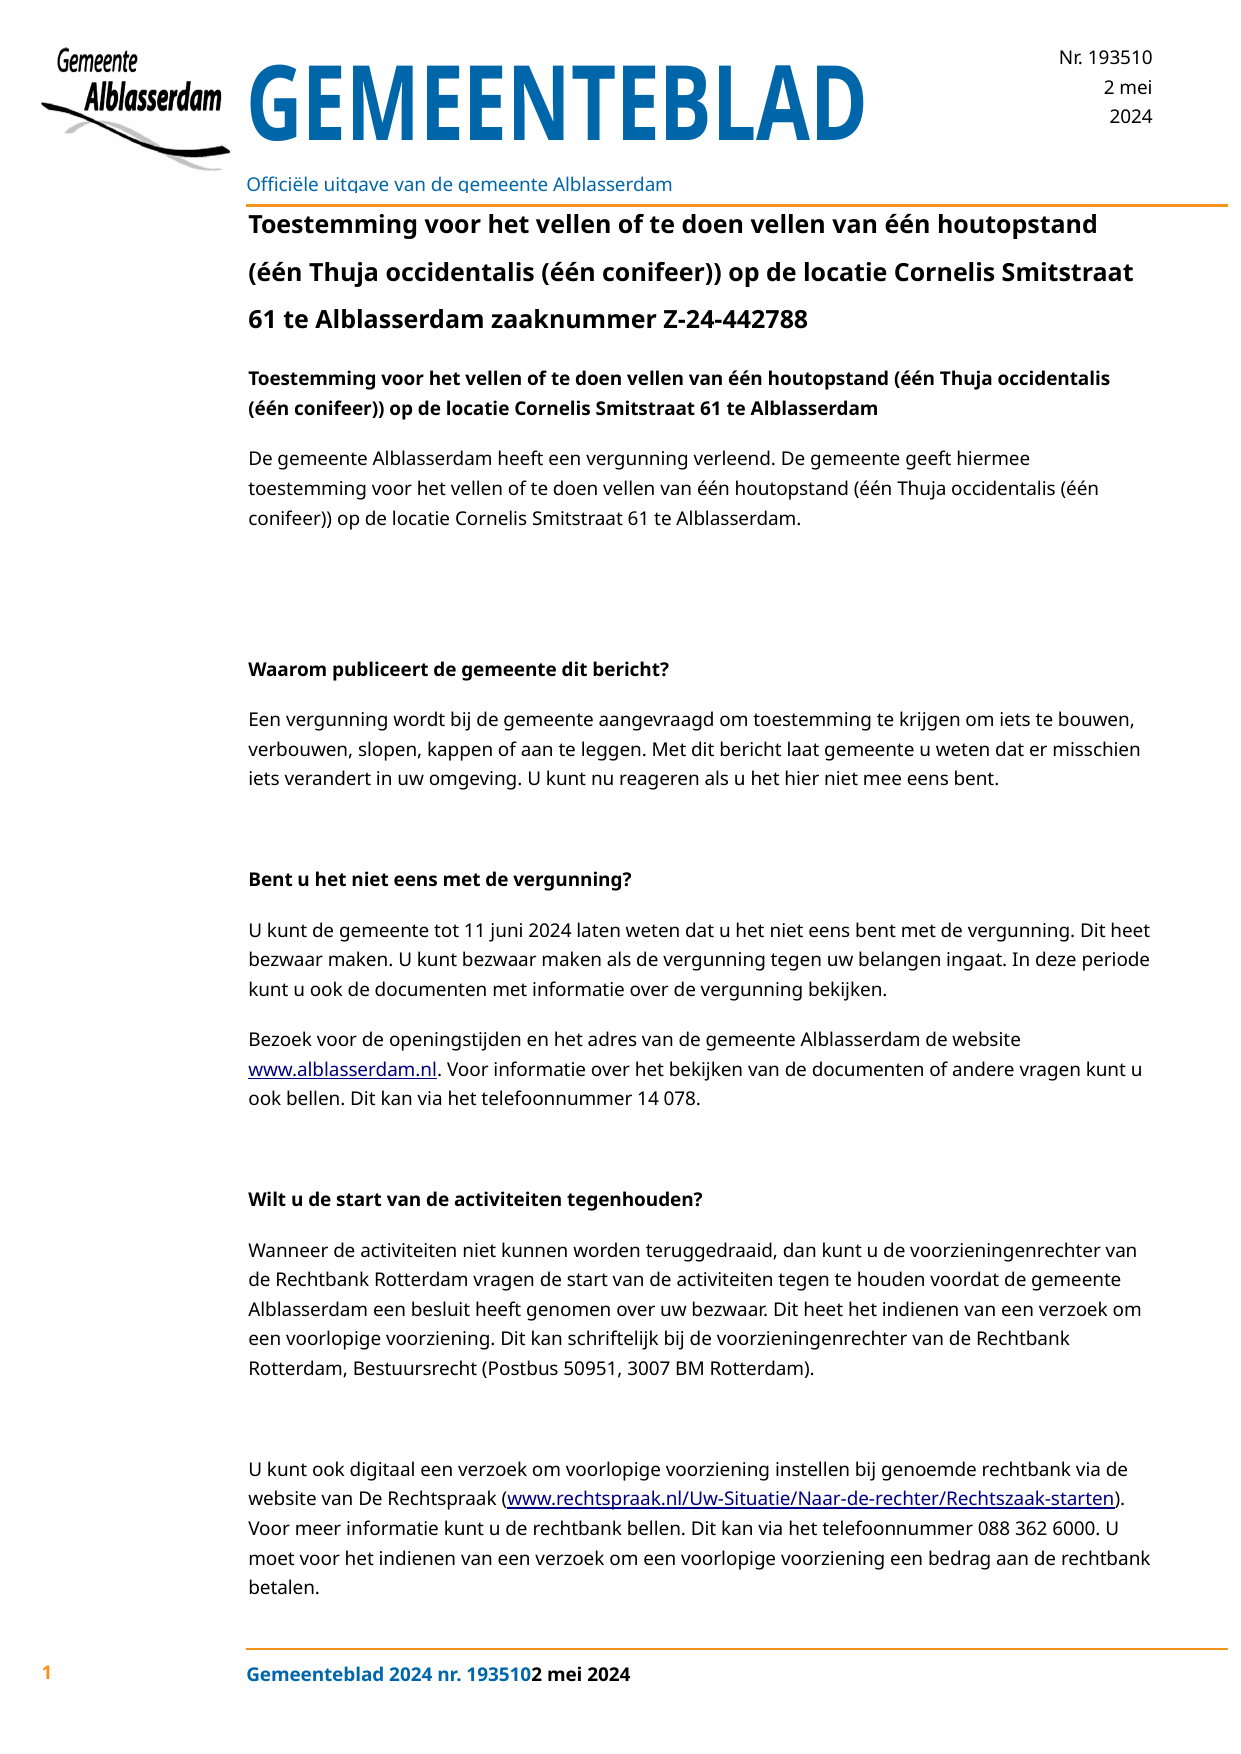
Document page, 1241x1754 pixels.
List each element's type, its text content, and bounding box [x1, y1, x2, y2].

text Een vergunning wordt bij de gemeente aangevraagd om toestemming te krijgen om iets te bouwen, verbouwen, slopen, kappen of aan te leggen. Met dit bericht laat gemeente u weten dat er misschien iets verandert in uw omgeving. U kunt nu reageren als u het hier niet mee eens bent. [248, 706, 1152, 791]
text U kunt ook digitaal een verzoek om voorlopige voorziening instellen bij genoemde rechtbank via de website van De Rechtspraak (www.rechtspraak.nl/Uw-Situatie/Naar-de-rechter/Rechtszaak-starten). Voor meer informatie kunt u de rechtbank bellen. Dit kan via het telefoonnummer 088 362 6000. U moet voor het indienen van een verzoek om een voorlopige voorziening een bedrag aan de rechtbank betalen. [248, 1456, 1152, 1600]
text De gemeente Alblasserdam heeft een vergunning verleend. De gemeente geeft hiermee toestemming voor het vellen of te doen vellen van één houtopstand (één Thuja occidentalis (één conifeer)) op de locatie Cornelis Smitstraat 61 te Alblasserdam. [248, 446, 1152, 530]
text Bezoek voor de openingstijden en het adres van de gemeente Alblasserdam de website www.alblasserdam.nl. Voor informatie over het bekijken van de documenten of andere vragen kunt u ook bellen. Dit kan via het telefoonnummer 14 078. [248, 1026, 1152, 1111]
text Wilt u de start van de activiteiten tegenhouden? [248, 1186, 1152, 1212]
text Waarom publiceert de gemeente dit bericht? [248, 656, 1152, 682]
text Wanneer de activiteiten niet kunnen worden teruggedraaid, dan kunt u de voorzieningenrechter van de Rechtbank Rotterdam vragen de start van de activiteiten tegen te houden voordat de gemeente Alblasserdam een besluit heeft genomen over uw bezwaar. Dit heet het indienen van een verzoek om een voorlopige voorziening. Dit kan schriftelijk bij de voorzieningenrechter van de Rechtbank Rotterdam, Bestuursrecht (Postbus 50951, 3007 BM Rotterdam). [248, 1237, 1152, 1381]
text Toestemming voor het vellen of te doen vellen van één houtopstand (één Thuja occidentalis (één conifeer)) op de locatie Cornelis Smitstraat 61 te Alblasserdam [248, 366, 1152, 421]
text Toestemming voor het vellen of te doen vellen van één houtopstand (één Thuja occidentalis (één conifeer)) op de locatie Cornelis Smitstraat 61 te Alblasserdam zaaknummer Z-24-442788 [248, 207, 1152, 336]
picture [41, 47, 231, 172]
text Bent u het niet eens met de vergunning? [248, 866, 1152, 892]
text U kunt de gemeente tot 11 juni 2024 laten weten dat u het niet eens bent met de vergunning. Dit heet bezwaar maken. U kunt bezwaar maken als de vergunning tegen uw belangen ingaat. In deze periode kunt u ook de documenten met informatie over de vergunning bekijken. [248, 917, 1152, 1002]
